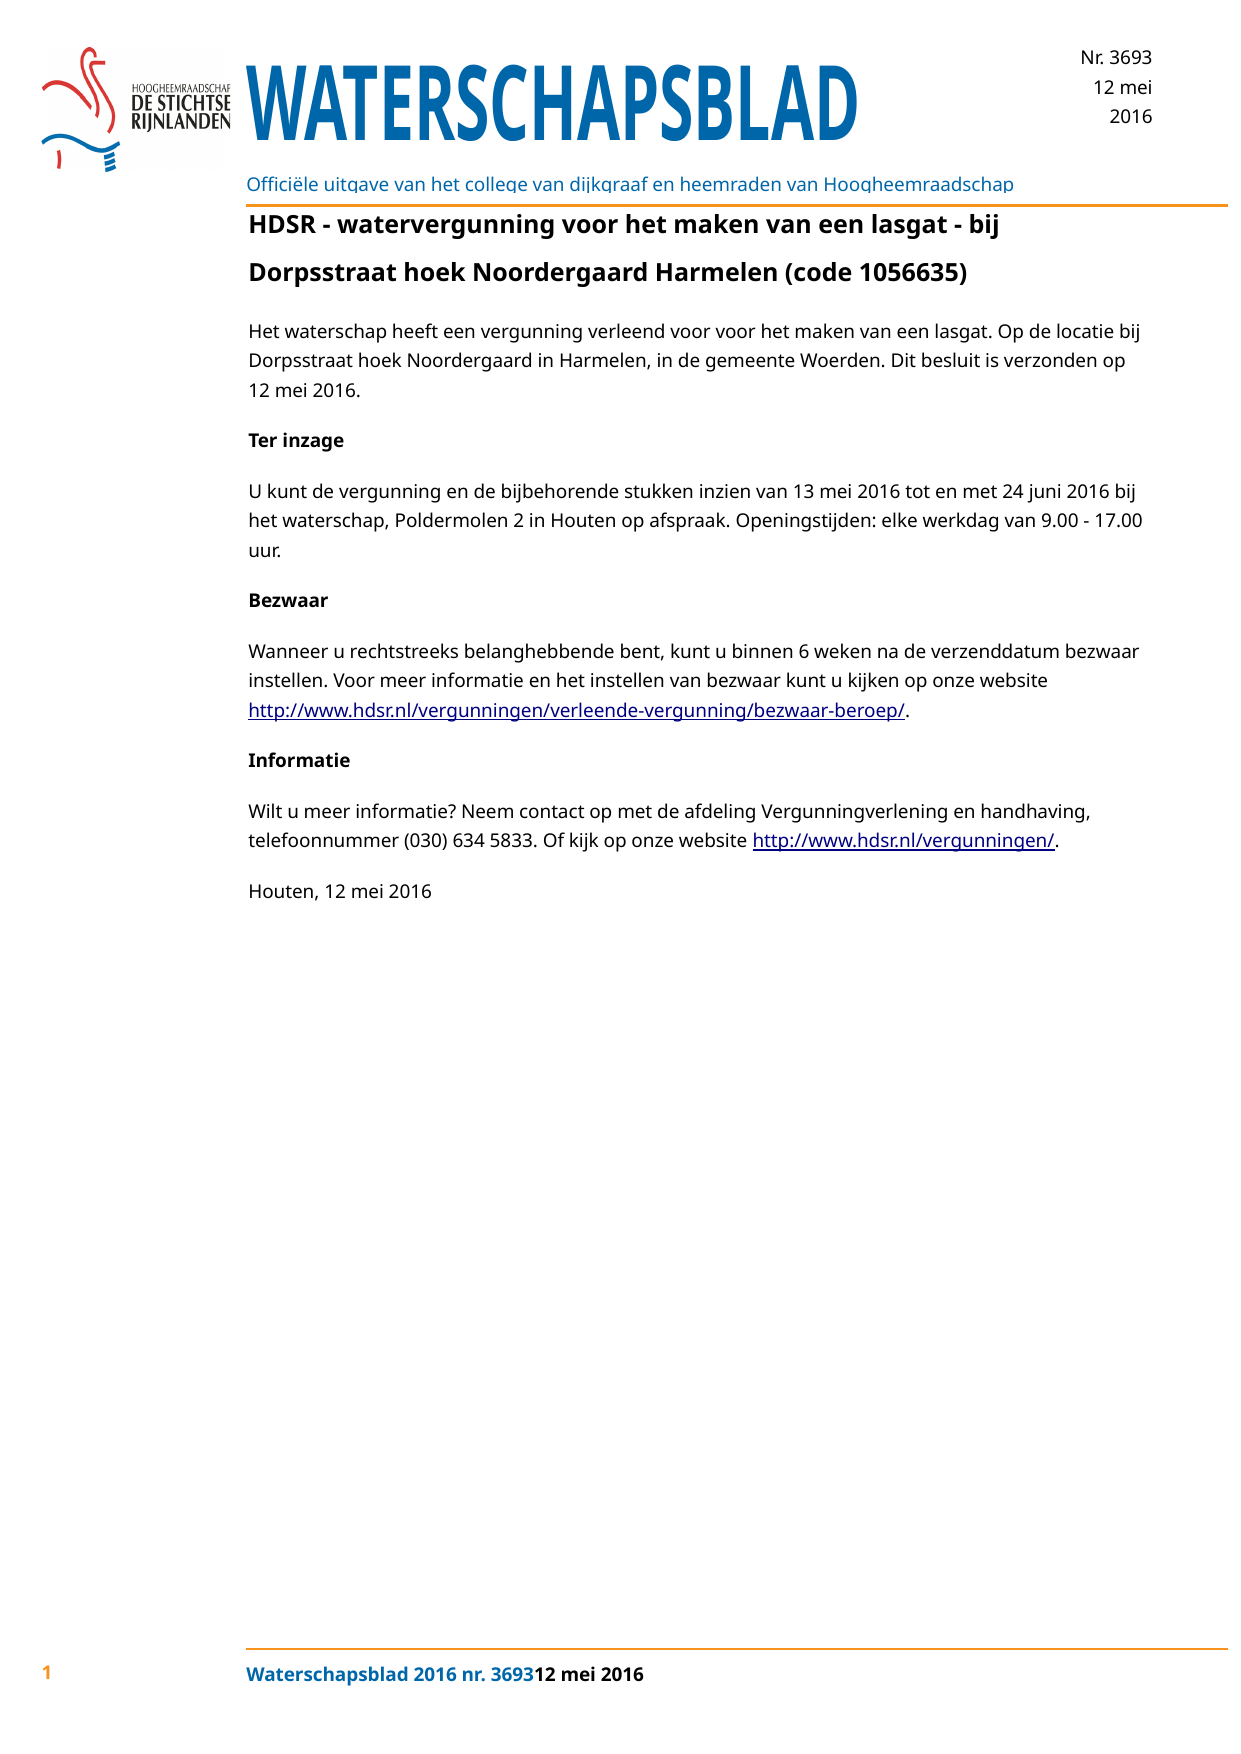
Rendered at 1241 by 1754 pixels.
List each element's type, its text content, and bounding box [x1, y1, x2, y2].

text Het waterschap heeft een vergunning verleend voor voor het maken van een lasgat. Op de locatie bij Dorpsstraat hoek Noordergaard in Harmelen, in de gemeente Woerden. Dit besluit is verzonden op 12 mei 2016. [248, 318, 1152, 403]
text Houten, 12 mei 2016 [248, 878, 1152, 904]
text Informatie [248, 747, 1152, 773]
text U kunt de vergunning en de bijbehorende stukken inzien van 13 mei 2016 tot en met 24 juni 2016 bij het waterschap, Poldermolen 2 in Houten op afspraak. Openingstijden: elke werkdag van 9.00 - 17.00 uur. [248, 478, 1152, 563]
text Wanneer u rechtstreeks belanghebbende bent, kunt u binnen 6 weken na de verzenddatum bezwaar instellen. Voor meer informatie en het instellen van bezwaar kunt u kijken op onze website http://www.hdsr.nl/vergunningen/verleende-vergunning/bezwaar-beroep/. [248, 638, 1152, 723]
picture [41, 47, 231, 172]
text Ter inzage [248, 427, 1152, 453]
text Wilt u meer informatie? Neem contact op met de afdeling Vergunningverlening en handhaving, telefoonnummer (030) 634 5833. Of kijk op onze website http://www.hdsr.nl/vergunningen/. [248, 798, 1152, 853]
text Bezwaar [248, 587, 1152, 613]
text HDSR - watervergunning voor het maken van een lasgat - bij Dorpsstraat hoek Noordergaard Harmelen (code 1056635) [248, 207, 1152, 288]
